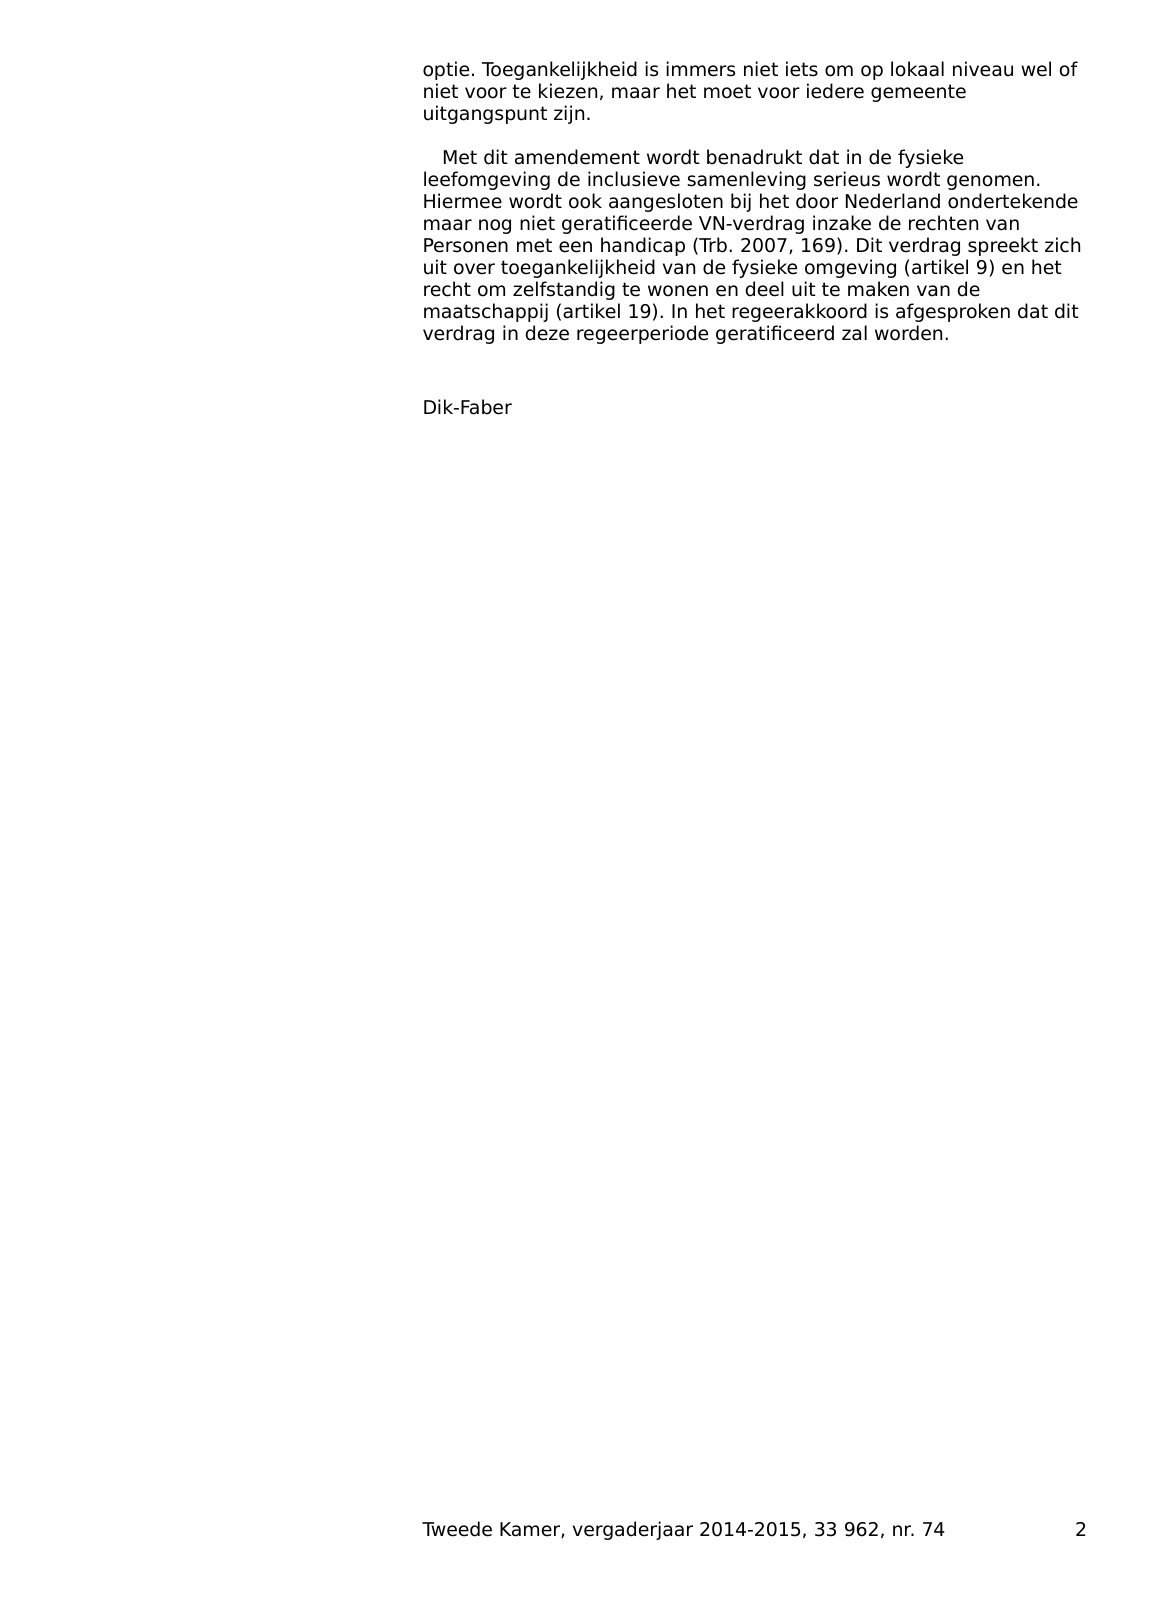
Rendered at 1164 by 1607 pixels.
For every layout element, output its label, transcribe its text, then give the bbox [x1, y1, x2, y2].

text Met dit amendement wordt benadrukt dat in de fysieke leefomgeving de inclusieve samenleving serieus wordt genomen. Hiermee wordt ook aangesloten bij het door Nederland ondertekende maar nog niet geratificeerde VN-verdrag inzake de rechten van Personen met een handicap (Trb. 2007, 169). Dit verdrag spreekt zich uit over toegankelijkheid van de fysieke omgeving (artikel 9) en het recht om zelfstandig te wonen en deel uit te maken van de maatschappij (artikel 19). In het regeerakkoord is afgesproken dat dit verdrag in deze regeerperiode geratificeerd zal worden. [422, 147, 1087, 345]
text optie. Toegankelijkheid is immers niet iets om op lokaal niveau wel of niet voor te kiezen, maar het moet voor iedere gemeente uitgangspunt zijn. [422, 59, 1087, 125]
text Dik-Faber [422, 375, 1087, 419]
